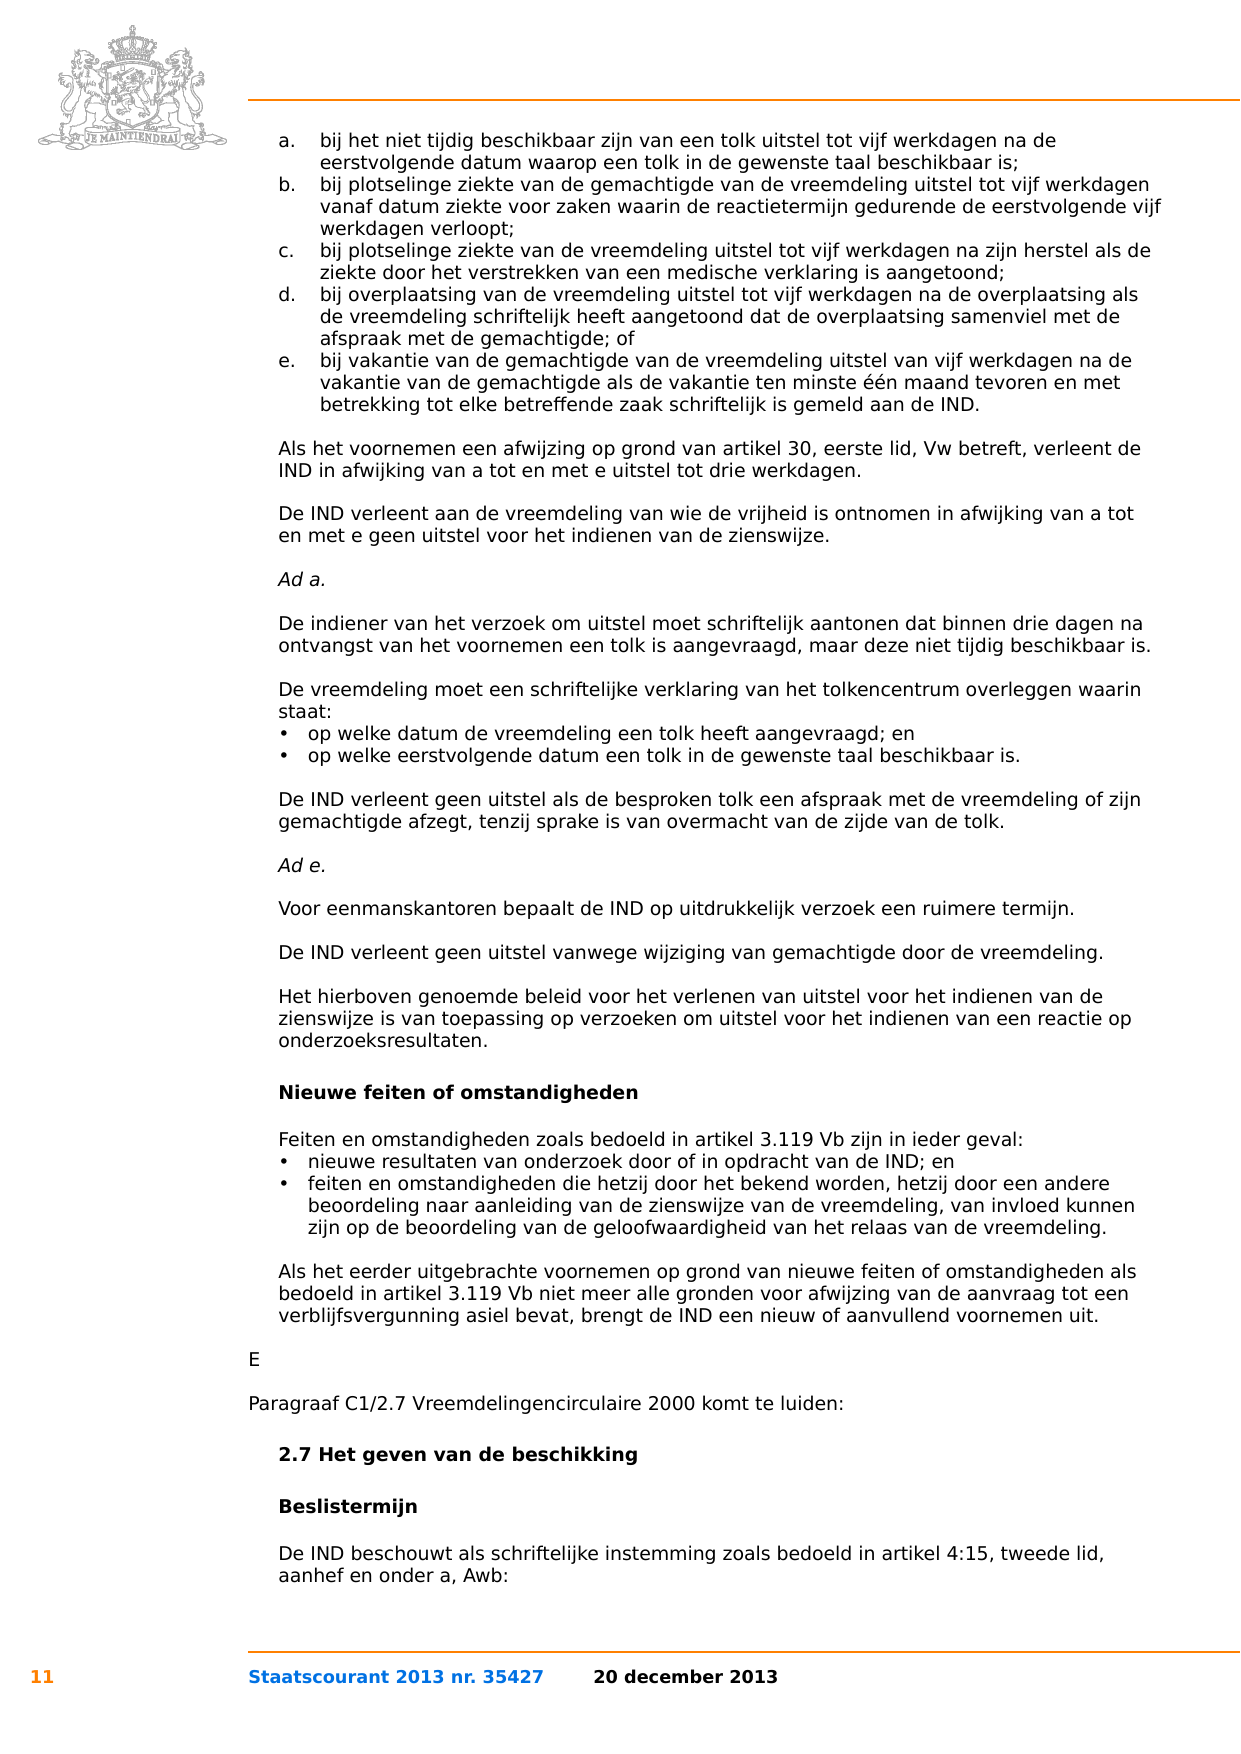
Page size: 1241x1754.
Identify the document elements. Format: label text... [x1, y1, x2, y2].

text e. bij vakantie van de gemachtigde van de vreemdeling uitstel van vijf werkdagen na de vakantie van de gemachtigde als de vakantie ten minste één maand tevoren en met betrekking tot elke betreffende zaak schriftelijk is gemeld aan de IND. [278, 350, 1163, 416]
text De vreemdeling moet een schriftelijke verklaring van het tolkencentrum overleggen waarin staat: [278, 679, 1163, 723]
text De IND verleent geen uitstel vanwege wijziging van gemachtigde door de vreemdeling. [278, 942, 1163, 964]
text c. bij plotselinge ziekte van de vreemdeling uitstel tot vijf werkdagen na zijn herstel als de ziekte door het verstrekken van een medische verklaring is aangetoond; [278, 240, 1163, 284]
text d. bij overplaatsing van de vreemdeling uitstel tot vijf werkdagen na de overplaatsing als de vreemdeling schriftelijk heeft aangetoond dat de overplaatsing samenviel met de afspraak met de gemachtigde; of [278, 284, 1163, 350]
subtitle Beslistermijn [278, 1496, 1163, 1518]
text De IND verleent aan de vreemdeling van wie de vrijheid is ontnomen in afwijking van a tot en met e geen uitstel voor het indienen van de zienswijze. [278, 503, 1163, 547]
text b. bij plotselinge ziekte van de gemachtigde van de vreemdeling uitstel tot vijf werkdagen vanaf datum ziekte voor zaken waarin de reactietermijn gedurende de eerstvolgende vijf werkdagen verloopt; [278, 174, 1163, 240]
text Paragraaf C1/2.7 Vreemdelingencirculaire 2000 komt te luiden: [248, 1392, 1163, 1414]
text • nieuwe resultaten van onderzoek door of in opdracht van de IND; en [278, 1151, 1163, 1173]
subtitle Ad a. [278, 569, 1163, 591]
text Als het voornemen een afwijzing op grond van artikel 30, eerste lid, Vw betreft, verleent de IND in afwijking van a tot en met e uitstel tot drie werkdagen. [278, 437, 1163, 481]
text Feiten en omstandigheden zoals bedoeld in artikel 3.119 Vb zijn in ieder geval: [278, 1129, 1163, 1151]
picture [38, 25, 227, 150]
text De IND beschouwt als schriftelijke instemming zoals bedoeld in artikel 4:15, tweede lid, aanhef en onder a, Awb: [278, 1543, 1163, 1587]
text De indiener van het verzoek om uitstel moet schriftelijk aantonen dat binnen drie dagen na ontvangst van het voornemen een tolk is aangevraagd, maar deze niet tijdig beschikbaar is. [278, 613, 1163, 657]
text • op welke datum de vreemdeling een tolk heeft aangevraagd; en [278, 723, 1163, 745]
text De IND verleent geen uitstel als de besproken tolk een afspraak met de vreemdeling of zijn gemachtigde afzegt, tenzij sprake is van overmacht van de zijde van de tolk. [278, 789, 1163, 833]
text Als het eerder uitgebrachte voornemen op grond van nieuwe feiten of omstandigheden als bedoeld in artikel 3.119 Vb niet meer alle gronden voor afwijzing van de aanvraag tot een verblijfsvergunning asiel bevat, brengt de IND een nieuw of aanvullend voornemen uit. [278, 1261, 1163, 1327]
text Voor eenmanskantoren bepaalt de IND op uitdrukkelijk verzoek een ruimere termijn. [278, 898, 1163, 920]
text • feiten en omstandigheden die hetzij door het bekend worden, hetzij door een andere beoordeling naar aanleiding van de zienswijze van de vreemdeling, van invloed kunnen zijn op de beoordeling van de geloofwaardigheid van het relaas van de vreemdeling. [278, 1173, 1163, 1239]
subtitle Ad e. [278, 854, 1163, 876]
subtitle Nieuwe feiten of omstandigheden [278, 1082, 1163, 1104]
text E [248, 1348, 1163, 1371]
text a. bij het niet tijdig beschikbaar zijn van een tolk uitstel tot vijf werkdagen na de eerstvolgende datum waarop een tolk in de gewenste taal beschikbaar is; [278, 130, 1163, 174]
subtitle 2.7 Het geven van de beschikking [278, 1444, 1163, 1466]
text • op welke eerstvolgende datum een tolk in de gewenste taal beschikbaar is. [278, 745, 1163, 767]
text Het hierboven genoemde beleid voor het verlenen van uitstel voor het indienen van de zienswijze is van toepassing op verzoeken om uitstel voor het indienen van een reactie op onderzoeksresultaten. [278, 986, 1163, 1052]
